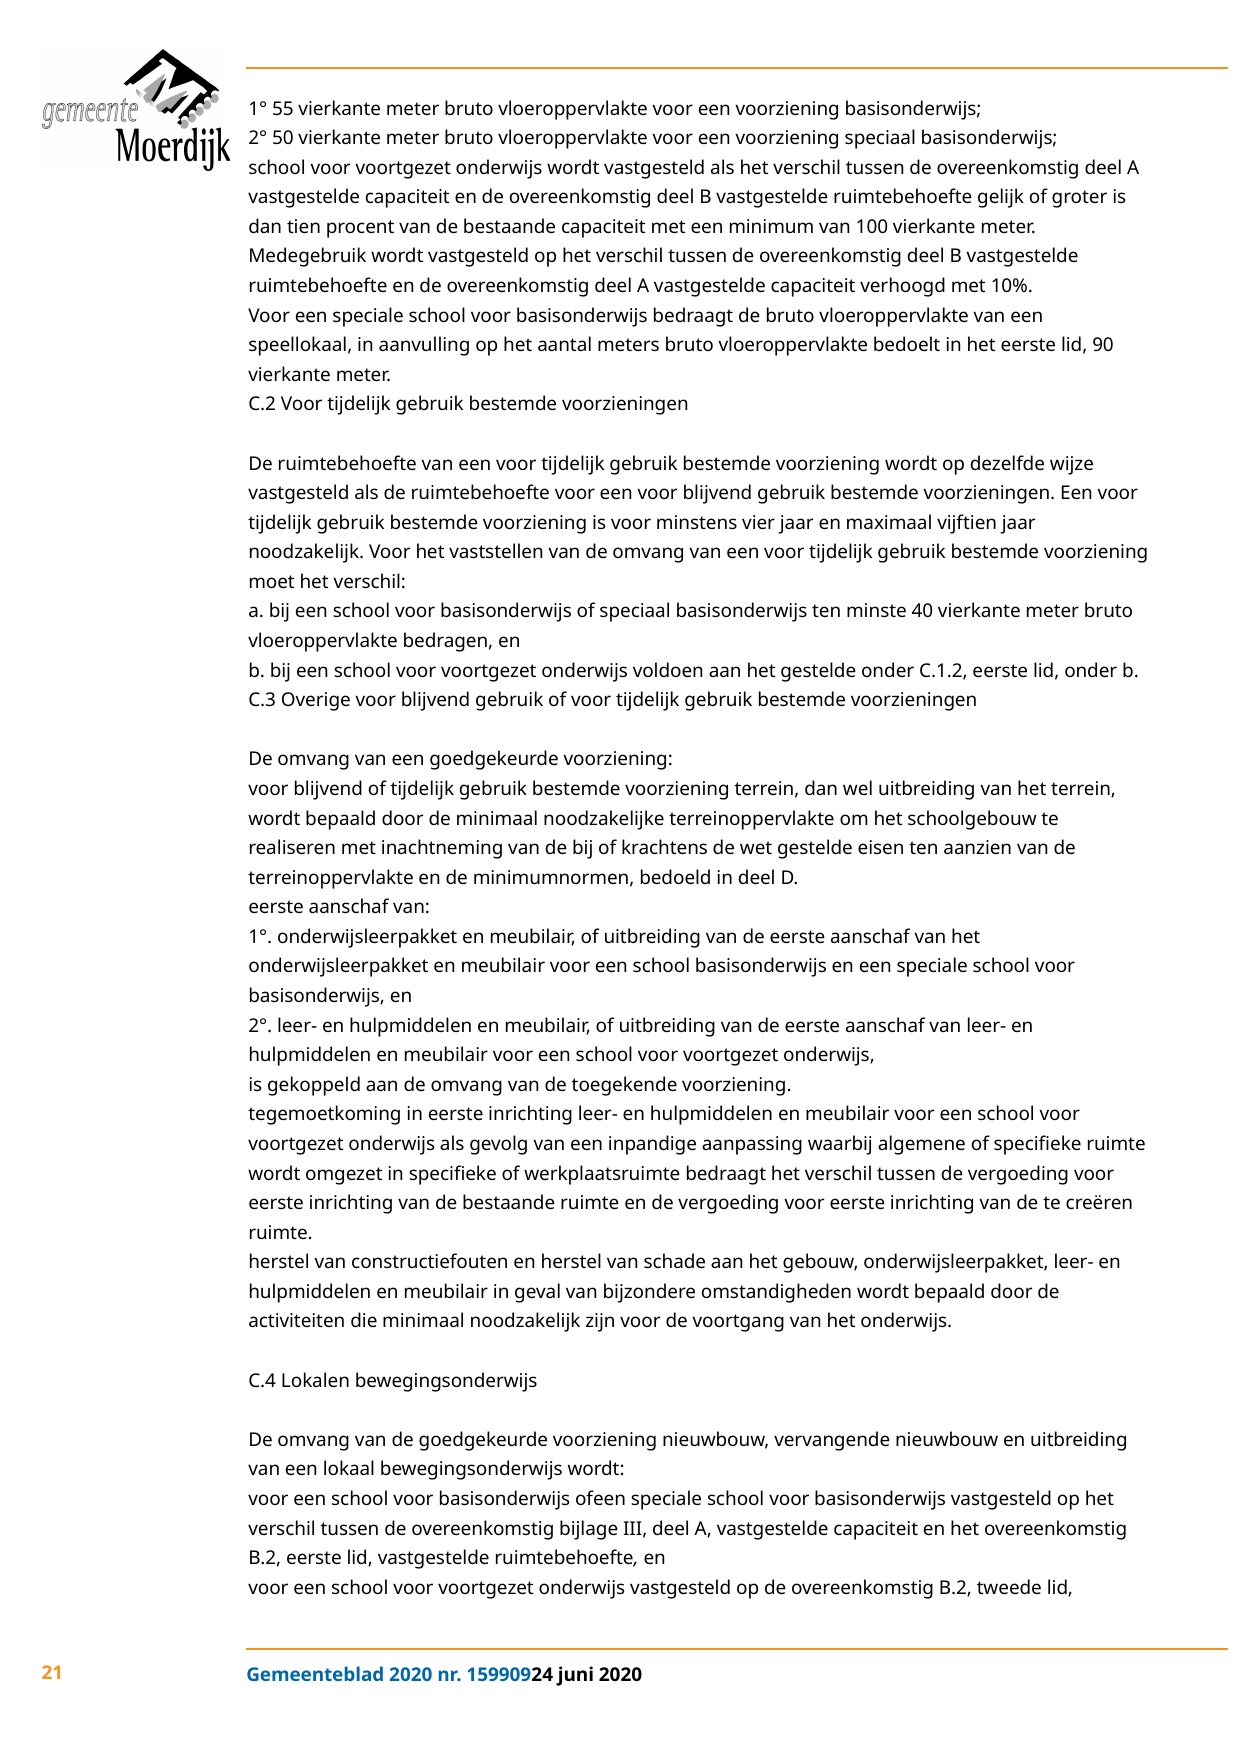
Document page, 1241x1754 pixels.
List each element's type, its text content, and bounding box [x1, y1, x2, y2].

text b. bij een school voor voortgezet onderwijs voldoen aan het gestelde onder C.1.2, eerste lid, onder b. [248, 657, 1152, 683]
text 1° 55 vierkante meter bruto vloeroppervlakte voor een voorziening basisonderwijs; [248, 95, 1152, 121]
text eerste aanschaf van: [248, 893, 1152, 919]
picture [41, 47, 231, 172]
text 1°. onderwijsleerpakket en meubilair, of uitbreiding van de eerste aanschaf van het onderwijsleerpakket en meubilair voor een school basisonderwijs en een speciale school voor basisonderwijs, en [248, 923, 1152, 1008]
text C.2 Voor tijdelijk gebruik bestemde voorzieningen [248, 391, 1152, 416]
text tegemoetkoming in eerste inrichting leer- en hulpmiddelen en meubilair voor een school voor voortgezet onderwijs als gevolg van een inpandige aanpassing waarbij algemene of specifieke ruimte wordt omgezet in specifieke of werkplaatsruimte bedraagt het verschil tussen de vergoeding voor eerste inrichting van de bestaande ruimte en de vergoeding voor eerste inrichting van de te creëren ruimte. [248, 1101, 1152, 1245]
text is gekoppeld aan de omvang van de toegekende voorziening. [248, 1071, 1152, 1097]
text 2°. leer- en hulpmiddelen en meubilair, of uitbreiding van de eerste aanschaf van leer- en hulpmiddelen en meubilair voor een school voor voortgezet onderwijs, [248, 1012, 1152, 1067]
text voor een school voor voortgezet onderwijs vastgesteld op de overeenkomstig B.2, tweede lid, [248, 1574, 1152, 1600]
text school voor voortgezet onderwijs wordt vastgesteld als het verschil tussen de overeenkomstig deel A vastgestelde capaciteit en de overeenkomstig deel B vastgestelde ruimtebehoefte gelijk of groter is dan tien procent van de bestaande capaciteit met een minimum van 100 vierkante meter. Medegebruik wordt vastgesteld op het verschil tussen de overeenkomstig deel B vastgestelde ruimtebehoefte en de overeenkomstig deel A vastgestelde capaciteit verhoogd met 10%. [248, 154, 1152, 298]
text voor een school voor basisonderwijs ofeen speciale school voor basisonderwijs vastgesteld op het verschil tussen de overeenkomstig bijlage III, deel A, vastgestelde capaciteit en het overeenkomstig B.2, eerste lid, vastgestelde ruimtebehoefte, en [248, 1485, 1152, 1570]
text De ruimtebehoefte van een voor tijdelijk gebruik bestemde voorziening wordt op dezelfde wijze vastgesteld als de ruimtebehoefte voor een voor blijvend gebruik bestemde voorzieningen. Een voor tijdelijk gebruik bestemde voorziening is voor minstens vier jaar en maximaal vijftien jaar noodzakelijk. Voor het vaststellen van de omvang van een voor tijdelijk gebruik bestemde voorziening moet het verschil: [248, 450, 1152, 594]
text C.4 Lokalen bewegingsonderwijs [248, 1367, 1152, 1393]
text De omvang van de goedgekeurde voorziening nieuwbouw, vervangende nieuwbouw en uitbreiding van een lokaal bewegingsonderwijs wordt: [248, 1426, 1152, 1481]
text 2° 50 vierkante meter bruto vloeroppervlakte voor een voorziening speciaal basisonderwijs; [248, 124, 1152, 150]
text Voor een speciale school voor basisonderwijs bedraagt de bruto vloeroppervlakte van een speellokaal, in aanvulling op het aantal meters bruto vloeroppervlakte bedoelt in het eerste lid, 90 vierkante meter. [248, 302, 1152, 387]
text voor blijvend of tijdelijk gebruik bestemde voorziening terrein, dan wel uitbreiding van het terrein, wordt bepaald door de minimaal noodzakelijke terreinoppervlakte om het schoolgebouw te realiseren met inachtneming van de bij of krachtens de wet gestelde eisen ten aanzien van de terreinoppervlakte en de minimumnormen, bedoeld in deel D. [248, 775, 1152, 890]
text De omvang van een goedgekeurde voorziening: [248, 746, 1152, 771]
text herstel van constructiefouten en herstel van schade aan het gebouw, onderwijsleerpakket, leer- en hulpmiddelen en meubilair in geval van bijzondere omstandigheden wordt bepaald door de activiteiten die minimaal noodzakelijk zijn voor de voortgang van het onderwijs. [248, 1248, 1152, 1333]
text a. bij een school voor basisonderwijs of speciaal basisonderwijs ten minste 40 vierkante meter bruto vloeroppervlakte bedragen, en [248, 598, 1152, 653]
text C.3 Overige voor blijvend gebruik of voor tijdelijk gebruik bestemde voorzieningen [248, 686, 1152, 712]
